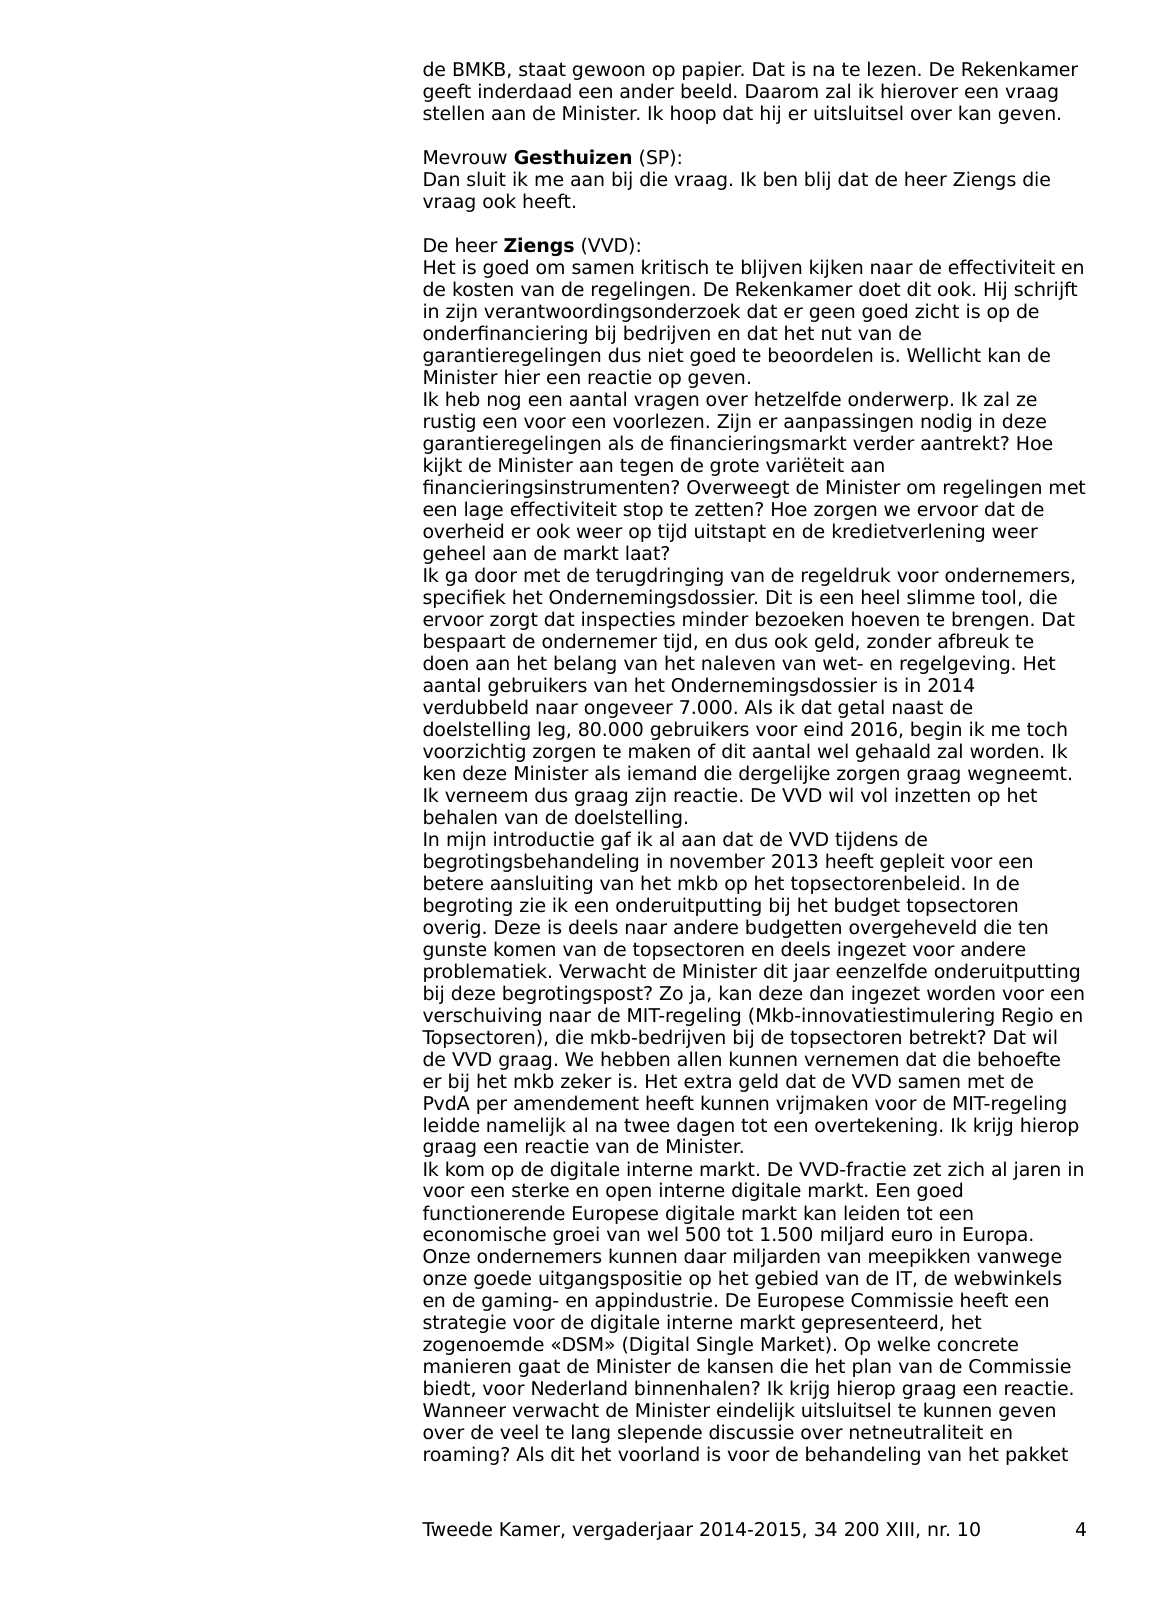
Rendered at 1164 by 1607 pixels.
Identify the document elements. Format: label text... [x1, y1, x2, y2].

text Ik kom op de digitale interne markt. De VVD-fractie zet zich al jaren in voor een sterke en open interne digitale markt. Een goed functionerende Europese digitale markt kan leiden tot een economische groei van wel 500 tot 1.500 miljard euro in Europa. Onze ondernemers kunnen daar miljarden van meepikken vanwege onze goede uitgangspositie op het gebied van de IT, de webwinkels en de gaming- en appindustrie. De Europese Commissie heeft een strategie voor de digitale interne markt gepresenteerd, het zogenoemde «DSM» (Digital Single Market). Op welke concrete manieren gaat de Minister de kansen die het plan van de Commissie biedt, voor Nederland binnenhalen? Ik krijg hierop graag een reactie. [422, 1158, 1087, 1400]
text Het is goed om samen kritisch te blijven kijken naar de effectiviteit en de kosten van de regelingen. De Rekenkamer doet dit ook. Hij schrijft in zijn verantwoordingsonderzoek dat er geen goed zicht is op de onderfinanciering bij bedrijven en dat het nut van de garantieregelingen dus niet goed te beoordelen is. Wellicht kan de Minister hier een reactie op geven. [422, 257, 1087, 389]
text De heer Ziengs (VVD): [422, 235, 1087, 257]
text In mijn introductie gaf ik al aan dat de VVD tijdens de begrotingsbehandeling in november 2013 heeft gepleit voor een betere aansluiting van het mkb op het topsectorenbeleid. In de begroting zie ik een onderuitputting bij het budget topsectoren overig. Deze is deels naar andere budgetten overgeheveld die ten gunste komen van de topsectoren en deels ingezet voor andere problematiek. Verwacht de Minister dit jaar eenzelfde onderuitputting bij deze begrotingspost? Zo ja, kan deze dan ingezet worden voor een verschuiving naar de MIT-regeling (Mkb-innovatiestimulering Regio en Topsectoren), die mkb-bedrijven bij de topsectoren betrekt? Dat wil de VVD graag. We hebben allen kunnen vernemen dat die behoefte er bij het mkb zeker is. Het extra geld dat de VVD samen met de PvdA per amendement heeft kunnen vrijmaken voor de MIT-regeling leidde namelijk al na twee dagen tot een overtekening. Ik krijg hierop graag een reactie van de Minister. [422, 829, 1087, 1158]
text de BMKB, staat gewoon op papier. Dat is na te lezen. De Rekenkamer geeft inderdaad een ander beeld. Daarom zal ik hierover een vraag stellen aan de Minister. Ik hoop dat hij er uitsluitsel over kan geven. [422, 59, 1087, 125]
text Ik ga door met de terugdringing van de regeldruk voor ondernemers, specifiek het Ondernemingsdossier. Dit is een heel slimme tool, die ervoor zorgt dat inspecties minder bezoeken hoeven te brengen. Dat bespaart de ondernemer tijd, en dus ook geld, zonder afbreuk te doen aan het belang van het naleven van wet- en regelgeving. Het aantal gebruikers van het Ondernemingsdossier is in 2014 verdubbeld naar ongeveer 7.000. Als ik dat getal naast de doelstelling leg, 80.000 gebruikers voor eind 2016, begin ik me toch voorzichtig zorgen te maken of dit aantal wel gehaald zal worden. Ik ken deze Minister als iemand die dergelijke zorgen graag wegneemt. Ik verneem dus graag zijn reactie. De VVD wil vol inzetten op het behalen van de doelstelling. [422, 565, 1087, 829]
text Ik heb nog een aantal vragen over hetzelfde onderwerp. Ik zal ze rustig een voor een voorlezen. Zijn er aanpassingen nodig in deze garantieregelingen als de financieringsmarkt verder aantrekt? Hoe kijkt de Minister aan tegen de grote variëteit aan financieringsinstrumenten? Overweegt de Minister om regelingen met een lage effectiviteit stop te zetten? Hoe zorgen we ervoor dat de overheid er ook weer op tijd uitstapt en de kredietverlening weer geheel aan de markt laat? [422, 389, 1087, 565]
text Wanneer verwacht de Minister eindelijk uitsluitsel te kunnen geven over de veel te lang slepende discussie over netneutraliteit en roaming? Als dit het voorland is voor de behandeling van het pakket [422, 1400, 1087, 1466]
text Dan sluit ik me aan bij die vraag. Ik ben blij dat de heer Ziengs die vraag ook heeft. [422, 169, 1087, 213]
text Mevrouw Gesthuizen (SP): [422, 147, 1087, 169]
